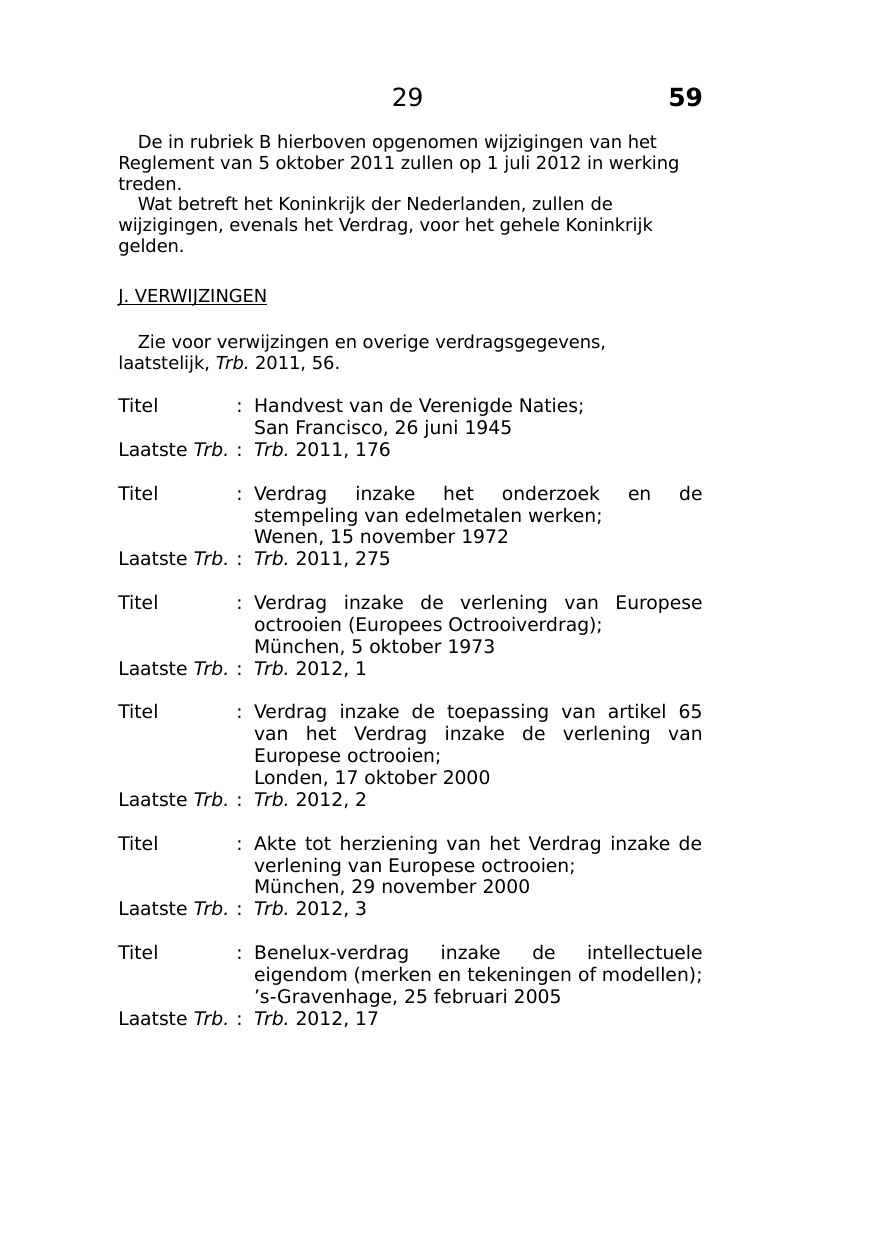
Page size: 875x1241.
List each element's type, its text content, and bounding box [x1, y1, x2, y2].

table_cell [254, 461, 703, 483]
table_cell Titel [118, 833, 236, 898]
table_cell Laatste Trb. [118, 658, 236, 680]
table_cell : [236, 658, 254, 680]
table_cell : [236, 899, 254, 920]
table_cell Laatste Trb. [118, 1008, 236, 1030]
table_cell Trb. 2012, 1 [254, 658, 703, 680]
table_cell Trb. 2011, 275 [254, 549, 703, 570]
table_cell [236, 680, 254, 702]
table_cell : [236, 702, 254, 789]
table_cell Trb. 2012, 2 [254, 789, 703, 811]
table_cell [254, 680, 703, 702]
table_cell : [236, 592, 254, 658]
table_cell [236, 811, 254, 833]
table_cell [118, 920, 236, 942]
table_cell Trb. 2012, 17 [254, 1008, 703, 1030]
table_cell Laatste Trb. [118, 439, 236, 461]
text Wat betreft het Koninkrijk der Nederlanden, zullen de wijzigingen, evenals het Verdrag, voor het gehele Koninkrijk gelden. [118, 194, 703, 256]
table_cell [254, 570, 703, 592]
table_cell Titel [118, 942, 236, 1008]
table_cell [236, 461, 254, 483]
table_cell : [236, 833, 254, 898]
table_header Titel [118, 395, 236, 439]
table_cell [118, 680, 236, 702]
table_cell Benelux-verdrag inzake de intellectuele eigendom (merken en tekeningen of modellen); ’s-Gravenhage, 25 februari 2005 [254, 942, 703, 1008]
table_cell [118, 570, 236, 592]
table_cell Laatste Trb. [118, 789, 236, 811]
table_cell Titel [118, 702, 236, 789]
table_cell Verdrag inzake de toepassing van artikel 65 van het Verdrag inzake de verlening van Europese octrooien; Londen, 17 oktober 2000 [254, 702, 703, 789]
table_cell : [236, 439, 254, 461]
table_cell Laatste Trb. [118, 899, 236, 920]
table_cell Titel [118, 483, 236, 548]
table_cell [254, 920, 703, 942]
table_cell Trb. 2011, 176 [254, 439, 703, 461]
table_cell : [236, 483, 254, 548]
table_cell : [236, 1008, 254, 1030]
table_cell Titel [118, 592, 236, 658]
text Zie voor verwijzingen en overige verdragsgegevens, laatstelijk, Trb. 2011, 56. [118, 332, 703, 373]
table_cell Trb. 2012, 3 [254, 899, 703, 920]
table_cell [236, 570, 254, 592]
text De in rubriek B hierboven opgenomen wijzigingen van het Reglement van 5 oktober 2011 zullen op 1 juli 2012 in werking treden. [118, 132, 703, 194]
table_cell Verdrag inzake de verlening van Europese octrooien (Europees Octrooiverdrag); München, 5 oktober 1973 [254, 592, 703, 658]
table_cell [236, 920, 254, 942]
table_header : [236, 395, 254, 439]
table_cell [254, 811, 703, 833]
table_cell Akte tot herziening van het Verdrag inzake de verlening van Europese octrooien; München, 29 november 2000 [254, 833, 703, 898]
subtitle J. VERWIJZINGEN [118, 286, 703, 307]
table_cell : [236, 942, 254, 1008]
table_cell [118, 461, 236, 483]
table_cell Verdrag inzake het onderzoek en de stempeling van edelmetalen werken; Wenen, 15 november 1972 [254, 483, 703, 548]
table_cell Laatste Trb. [118, 549, 236, 570]
table_cell : [236, 549, 254, 570]
table_cell : [236, 789, 254, 811]
table_header Handvest van de Verenigde Naties; San Francisco, 26 juni 1945 [254, 395, 703, 439]
table_cell [118, 811, 236, 833]
